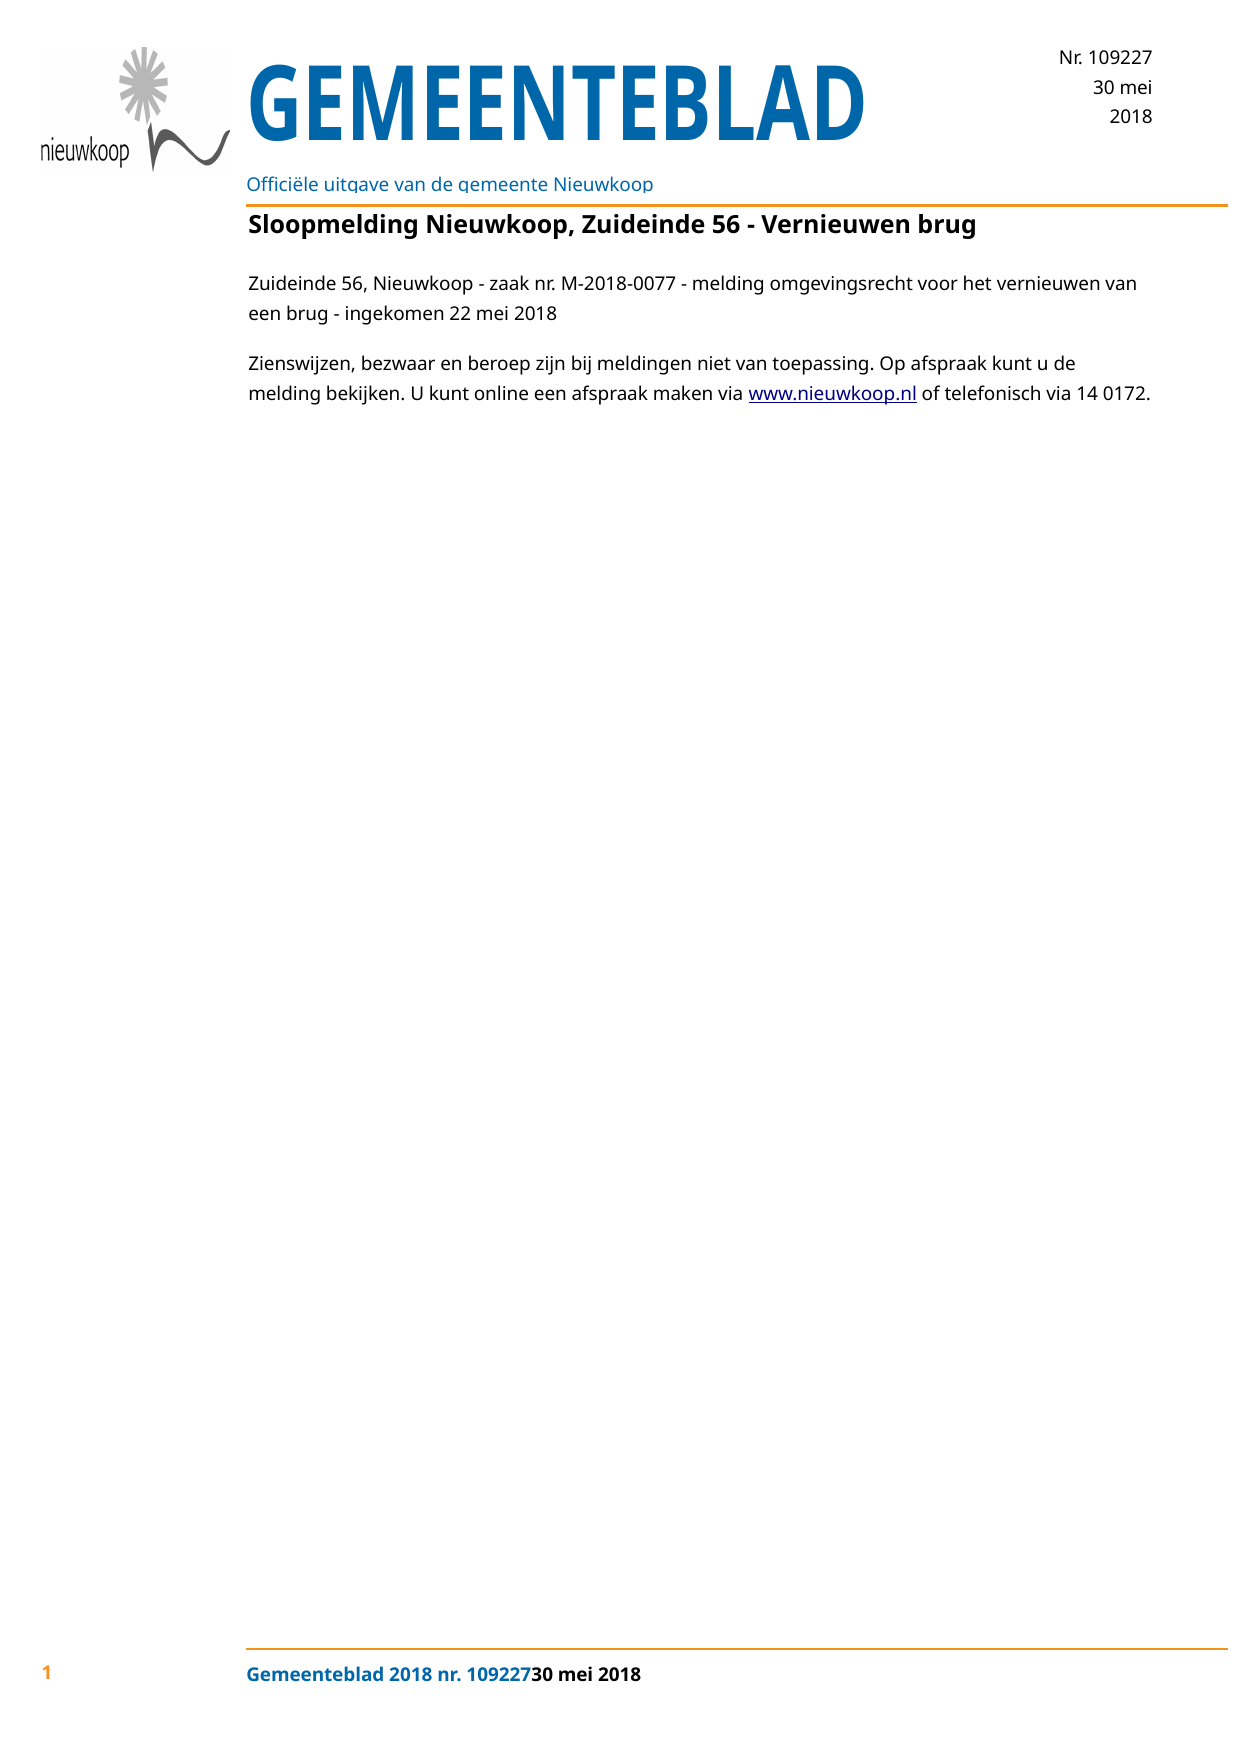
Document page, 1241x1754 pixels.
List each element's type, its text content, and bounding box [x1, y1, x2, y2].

text Sloopmelding Nieuwkoop, Zuideinde 56 - Vernieuwen brug [248, 207, 1152, 241]
picture [41, 47, 231, 172]
text Zienswijzen, bezwaar en beroep zijn bij meldingen niet van toepassing. Op afspraak kunt u de melding bekijken. U kunt online een afspraak maken via www.nieuwkoop.nl of telefonisch via 14 0172. [248, 350, 1152, 406]
text Zuideinde 56, Nieuwkoop - zaak nr. M-2018-0077 - melding omgevingsrecht voor het vernieuwen van een brug - ingekomen 22 mei 2018 [248, 270, 1152, 326]
